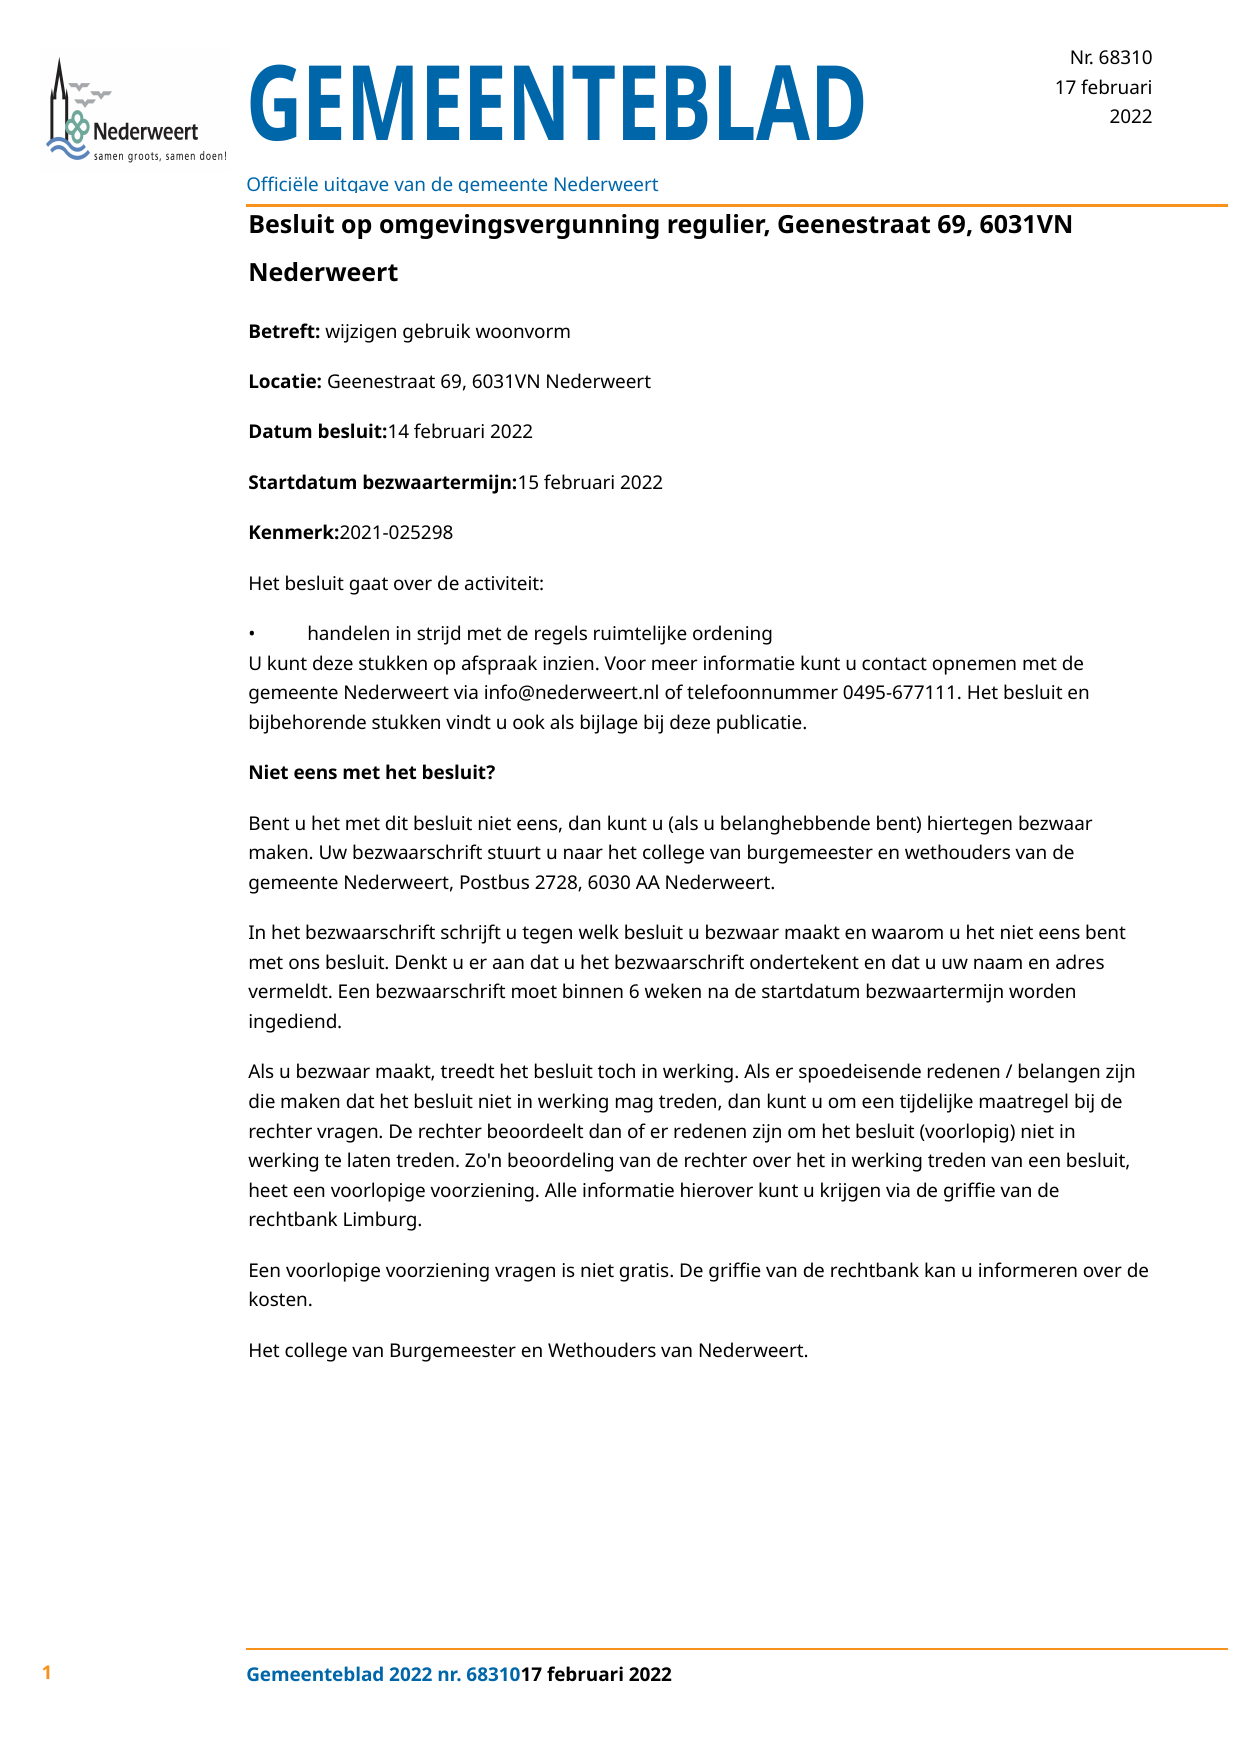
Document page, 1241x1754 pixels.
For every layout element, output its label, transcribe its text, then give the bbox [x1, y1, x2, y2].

text Datum besluit:14 februari 2022 [248, 419, 1152, 444]
list handelen in strijd met de regels ruimtelijke ordening [248, 620, 1152, 646]
text Het college van Burgemeester en Wethouders van Nederweert. [248, 1337, 1152, 1363]
text U kunt deze stukken op afspraak inzien. Voor meer informatie kunt u contact opnemen met de gemeente Nederweert via info@nederweert.nl of telefoonnummer 0495-677111. Het besluit en bijbehorende stukken vindt u ook als bijlage bij deze publicatie. [248, 650, 1152, 735]
text Een voorlopige voorziening vragen is niet gratis. De griffie van de rechtbank kan u informeren over de kosten. [248, 1257, 1152, 1312]
text Betreft: wijzigen gebruik woonvorm [248, 318, 1152, 344]
text Besluit op omgevingsvergunning regulier, Geenestraat 69, 6031VN Nederweert [248, 207, 1152, 288]
text In het bezwaarschrift schrijft u tegen welk besluit u bezwaar maakt en waarom u het niet eens bent met ons besluit. Denkt u er aan dat u het bezwaarschrift ondertekent en dat u uw naam en adres vermeldt. Een bezwaarschrift moet binnen 6 weken na de startdatum bezwaartermijn worden ingediend. [248, 919, 1152, 1034]
text Kenmerk:2021-025298 [248, 519, 1152, 545]
text Het besluit gaat over de activiteit: [248, 570, 1152, 596]
picture [41, 47, 231, 172]
text Bent u het met dit besluit niet eens, dan kunt u (als u belanghebbende bent) hiertegen bezwaar maken. Uw bezwaarschrift stuurt u naar het college van burgemeester en wethouders van de gemeente Nederweert, Postbus 2728, 6030 AA Nederweert. [248, 810, 1152, 895]
text Niet eens met het besluit? [248, 759, 1152, 785]
text Locatie: Geenestraat 69, 6031VN Nederweert [248, 368, 1152, 394]
text Startdatum bezwaartermijn:15 februari 2022 [248, 469, 1152, 495]
text Als u bezwaar maakt, treedt het besluit toch in werking. Als er spoedeisende redenen / belangen zijn die maken dat het besluit niet in werking mag treden, dan kunt u om een tijdelijke maatregel bij de rechter vragen. De rechter beoordeelt dan of er redenen zijn om het besluit (voorlopig) niet in werking te laten treden. Zo'n beoordeling van de rechter over het in werking treden van een besluit, heet een voorlopige voorziening. Alle informatie hierover kunt u krijgen via de griffie van de rechtbank Limburg. [248, 1059, 1152, 1232]
